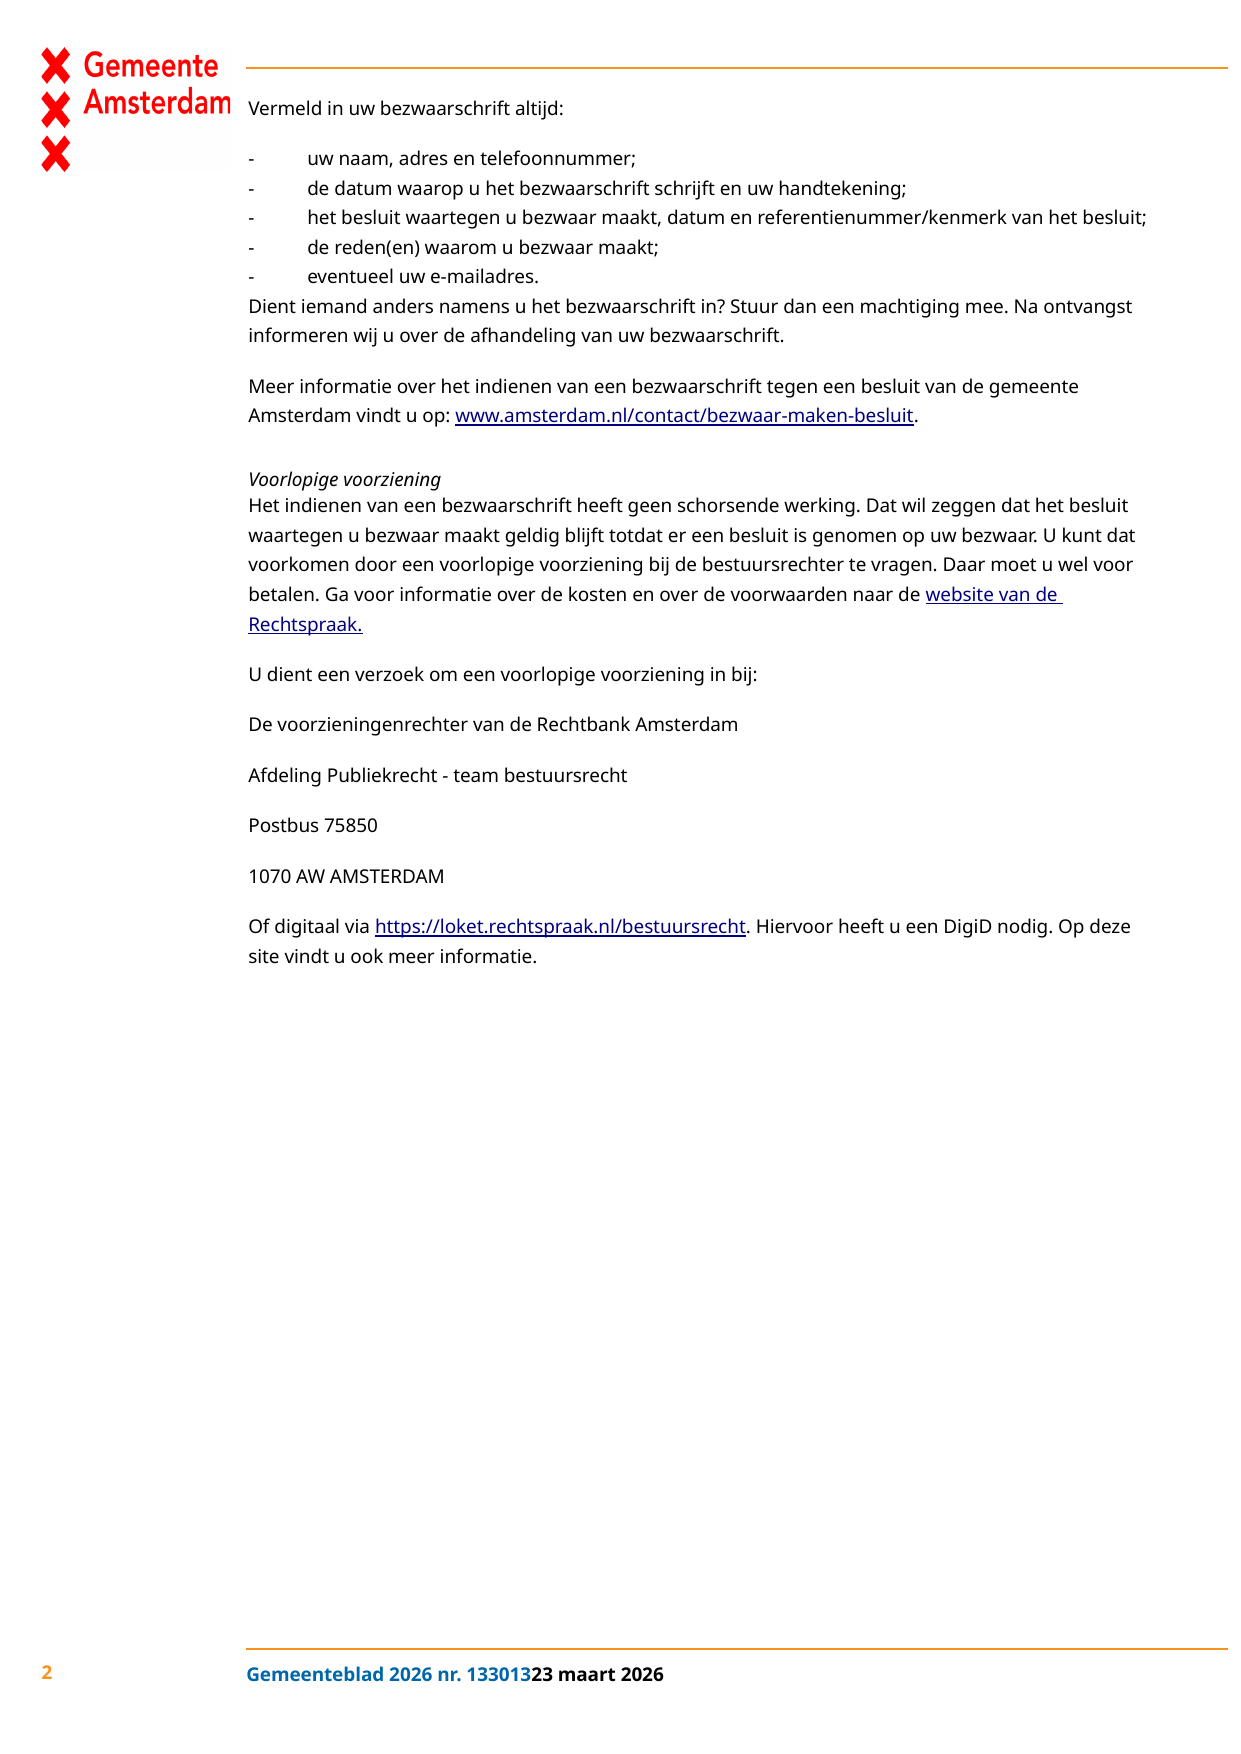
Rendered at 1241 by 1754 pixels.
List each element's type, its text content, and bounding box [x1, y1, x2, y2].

text De voorzieningenrechter van de Rechtbank Amsterdam [248, 712, 1152, 737]
text Meer informatie over het indienen van een bezwaarschrift tegen een besluit van de gemeente Amsterdam vindt u op: www.amsterdam.nl/contact/bezwaar-maken-besluit. [248, 373, 1152, 428]
list uw naam, adres en telefoonnummer; [248, 145, 1152, 171]
text 1070 AW AMSTERDAM [248, 863, 1152, 888]
list de datum waarop u het bezwaarschrift schrijft en uw handtekening; [248, 175, 1152, 201]
text Of digitaal via https://loket.rechtspraak.nl/bestuursrecht. Hiervoor heeft u een DigiD nodig. Op deze site vindt u ook meer informatie. [248, 913, 1152, 968]
list eventueel uw e-mailadres. [248, 263, 1152, 289]
text Postbus 75850 [248, 812, 1152, 838]
text Het indienen van een bezwaarschrift heeft geen schorsende werking. Dat wil zeggen dat het besluit waartegen u bezwaar maakt geldig blijft totdat er een besluit is genomen op uw bezwaar. U kunt dat voorkomen door een voorlopige voorziening bij de bestuursrechter te vragen. Daar moet u wel voor betalen. Ga voor informatie over de kosten en over de voorwaarden naar de website van de Rechtspraak. [248, 492, 1152, 636]
list het besluit waartegen u bezwaar maakt, datum en referentienummer/kenmerk van het besluit; [248, 204, 1152, 230]
list de reden(en) waarom u bezwaar maakt; [248, 234, 1152, 260]
text Afdeling Publiekrecht - team bestuursrecht [248, 762, 1152, 788]
text Vermeld in uw bezwaarschrift altijd: [248, 95, 1152, 121]
text U dient een verzoek om een voorlopige voorziening in bij: [248, 661, 1152, 687]
text Voorlopige voorziening [248, 467, 1152, 492]
text Dient iemand anders namens u het bezwaarschrift in? Stuur dan een machtiging mee. Na ontvangst informeren wij u over de afhandeling van uw bezwaarschrift. [248, 293, 1152, 348]
picture [41, 47, 231, 172]
